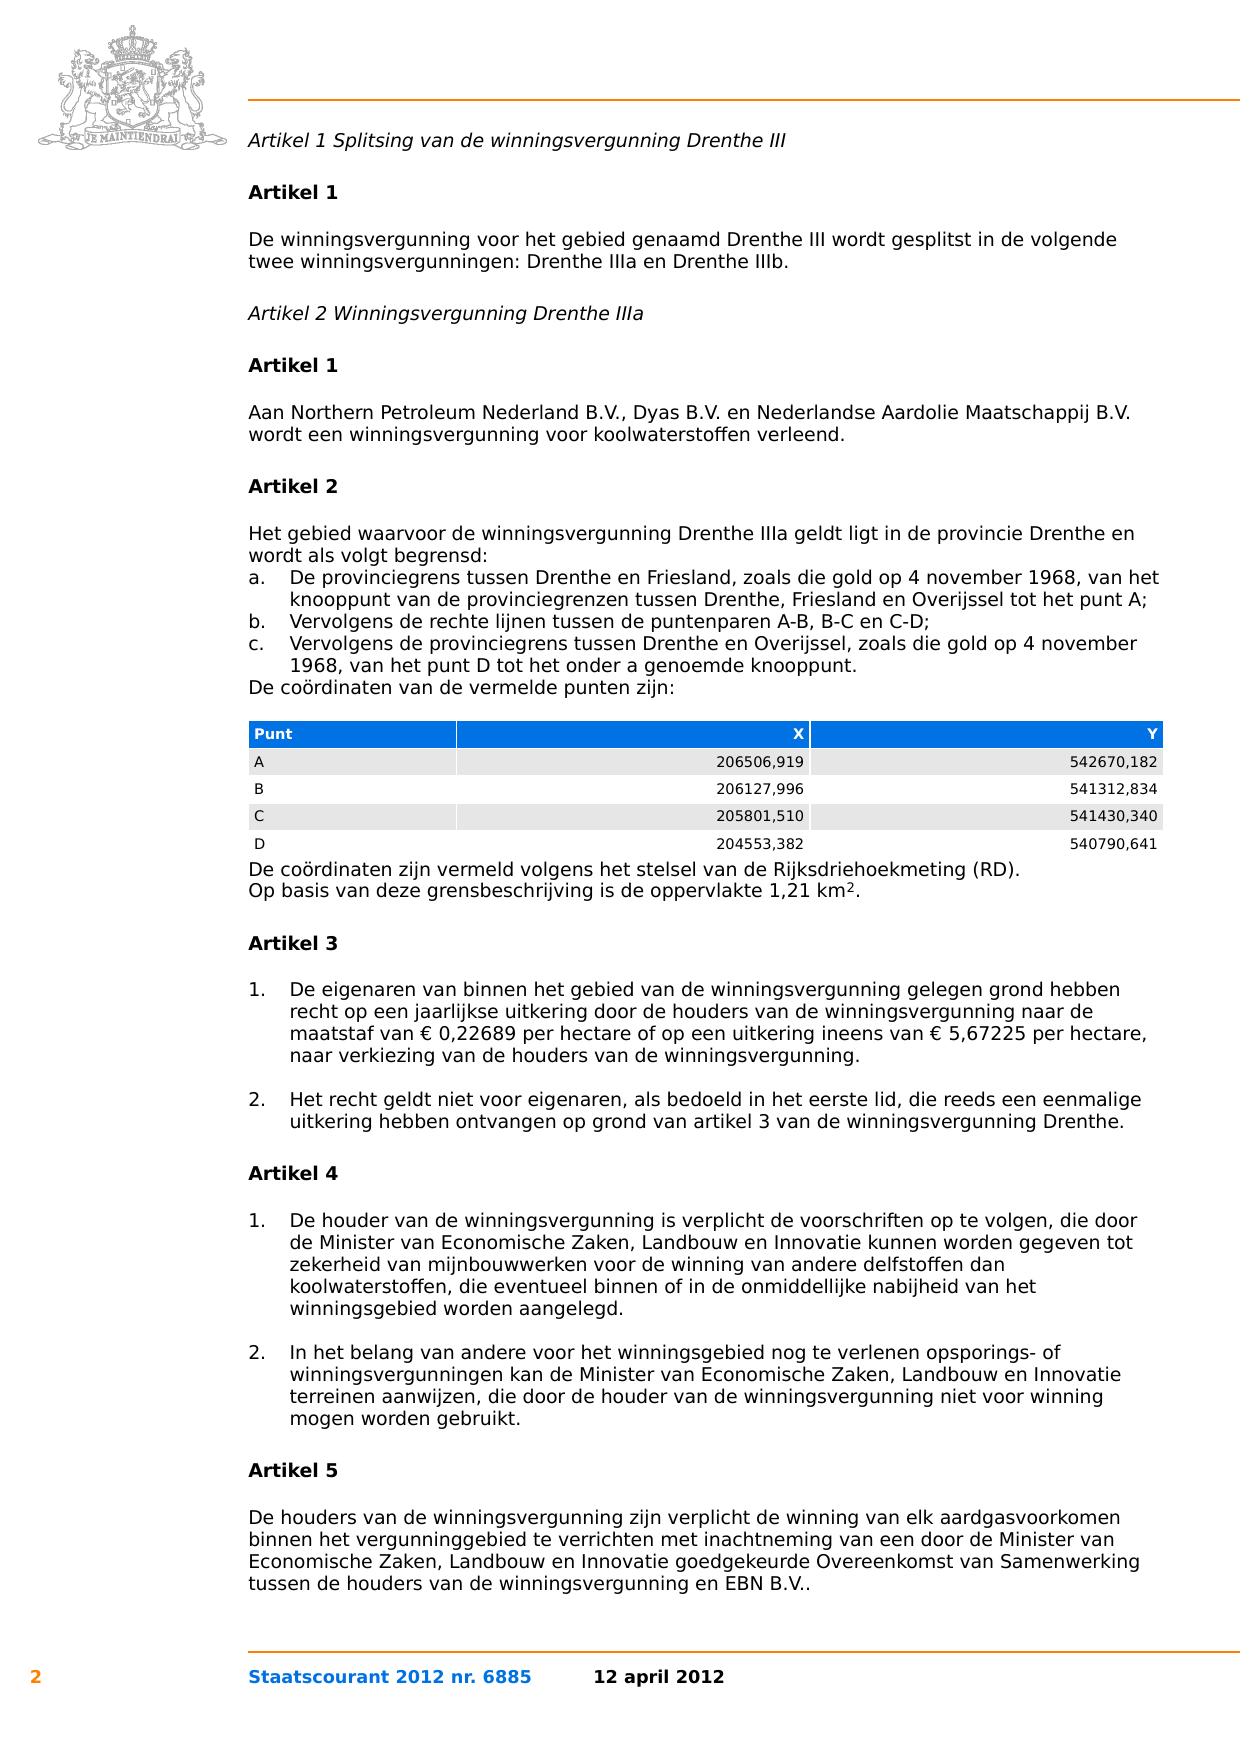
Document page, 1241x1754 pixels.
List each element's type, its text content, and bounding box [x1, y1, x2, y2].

subtitle Artikel 3 [248, 932, 1163, 954]
text 1. De houder van de winningsvergunning is verplicht de voorschriften op te volgen, die door de Minister van Economische Zaken, Landbouw en Innovatie kunnen worden gegeven tot zekerheid van mijnbouwwerken voor de winning van andere delfstoffen dan koolwaterstoffen, die eventueel binnen of in de onmiddellijke nabijheid van het winningsgebied worden aangelegd. [248, 1210, 1163, 1320]
text Het gebied waarvoor de winningsvergunning Drenthe IIIa geldt ligt in de provincie Drenthe en wordt als volgt begrensd: [248, 523, 1163, 567]
table_cell 204553,382 [457, 831, 809, 857]
table_header Y [811, 721, 1163, 748]
table_cell 541430,340 [811, 804, 1163, 830]
text De houders van de winningsvergunning zijn verplicht de winning van elk aardgasvoorkomen binnen het vergunninggebied te verrichten met inachtneming van een door de Minister van Economische Zaken, Landbouw en Innovatie goedgekeurde Overeenkomst van Samenwerking tussen de houders van de winningsvergunning en EBN B.V.. [248, 1507, 1163, 1595]
table_cell 206127,996 [457, 776, 809, 803]
subtitle Artikel 1 [248, 355, 1163, 377]
table_cell 540790,641 [811, 831, 1163, 857]
table_cell 541312,834 [811, 776, 1163, 803]
text De winningsvergunning voor het gebied genaamd Drenthe III wordt gesplitst in de volgende twee winningsvergunningen: Drenthe IIIa en Drenthe IIIb. [248, 229, 1163, 273]
table_cell 542670,182 [811, 749, 1163, 775]
text De coördinaten van de vermelde punten zijn: [248, 677, 1163, 698]
picture [38, 25, 227, 150]
text 1. De eigenaren van binnen het gebied van de winningsvergunning gelegen grond hebben recht op een jaarlijkse uitkering door de houders van de winningsvergunning naar de maatstaf van € 0,22689 per hectare of op een uitkering ineens van € 5,67225 per hectare, naar verkiezing van de houders van de winningsvergunning. [248, 979, 1163, 1067]
text 2. In het belang van andere voor het winningsgebied nog te verlenen opsporings- of winningsvergunningen kan de Minister van Economische Zaken, Landbouw en Innovatie terreinen aanwijzen, die door de houder van de winningsvergunning niet voor winning mogen worden gebruikt. [248, 1342, 1163, 1430]
text c. Vervolgens de provinciegrens tussen Drenthe en Overijssel, zoals die gold op 4 november 1968, van het punt D tot het onder a genoemde knooppunt. [248, 633, 1163, 677]
table_cell B [249, 776, 456, 803]
subtitle Artikel 1 [248, 182, 1163, 204]
subtitle Artikel 2 Winningsvergunning Drenthe IIIa [248, 303, 1163, 325]
table_cell 206506,919 [457, 749, 809, 775]
table_cell 205801,510 [457, 804, 809, 830]
text 2. Het recht geldt niet voor eigenaren, als bedoeld in het eerste lid, die reeds een eenmalige uitkering hebben ontvangen op grond van artikel 3 van de winningsvergunning Drenthe. [248, 1089, 1163, 1133]
table_header Punt [249, 721, 456, 748]
table_header X [457, 721, 809, 748]
text a. De provinciegrens tussen Drenthe en Friesland, zoals die gold op 4 november 1968, van het knooppunt van de provinciegrenzen tussen Drenthe, Friesland en Overijssel tot het punt A; [248, 567, 1163, 611]
subtitle Artikel 5 [248, 1460, 1163, 1482]
table_cell D [249, 831, 456, 857]
table_cell C [249, 804, 456, 830]
text b. Vervolgens de rechte lijnen tussen de puntenparen A-B, B-C en C-D; [248, 611, 1163, 633]
text De coördinaten zijn vermeld volgens het stelsel van de Rijksdriehoekmeting (RD). [248, 859, 1163, 880]
subtitle Artikel 1 Splitsing van de winningsvergunning Drenthe III [248, 130, 1163, 152]
text Aan Northern Petroleum Nederland B.V., Dyas B.V. en Nederlandse Aardolie Maatschappij B.V. wordt een winningsvergunning voor koolwaterstoffen verleend. [248, 402, 1163, 446]
text Op basis van deze grensbeschrijving is de oppervlakte 1,21 km2. [248, 880, 1163, 902]
subtitle Artikel 2 [248, 476, 1163, 498]
subtitle Artikel 4 [248, 1163, 1163, 1185]
table_cell A [249, 749, 456, 775]
